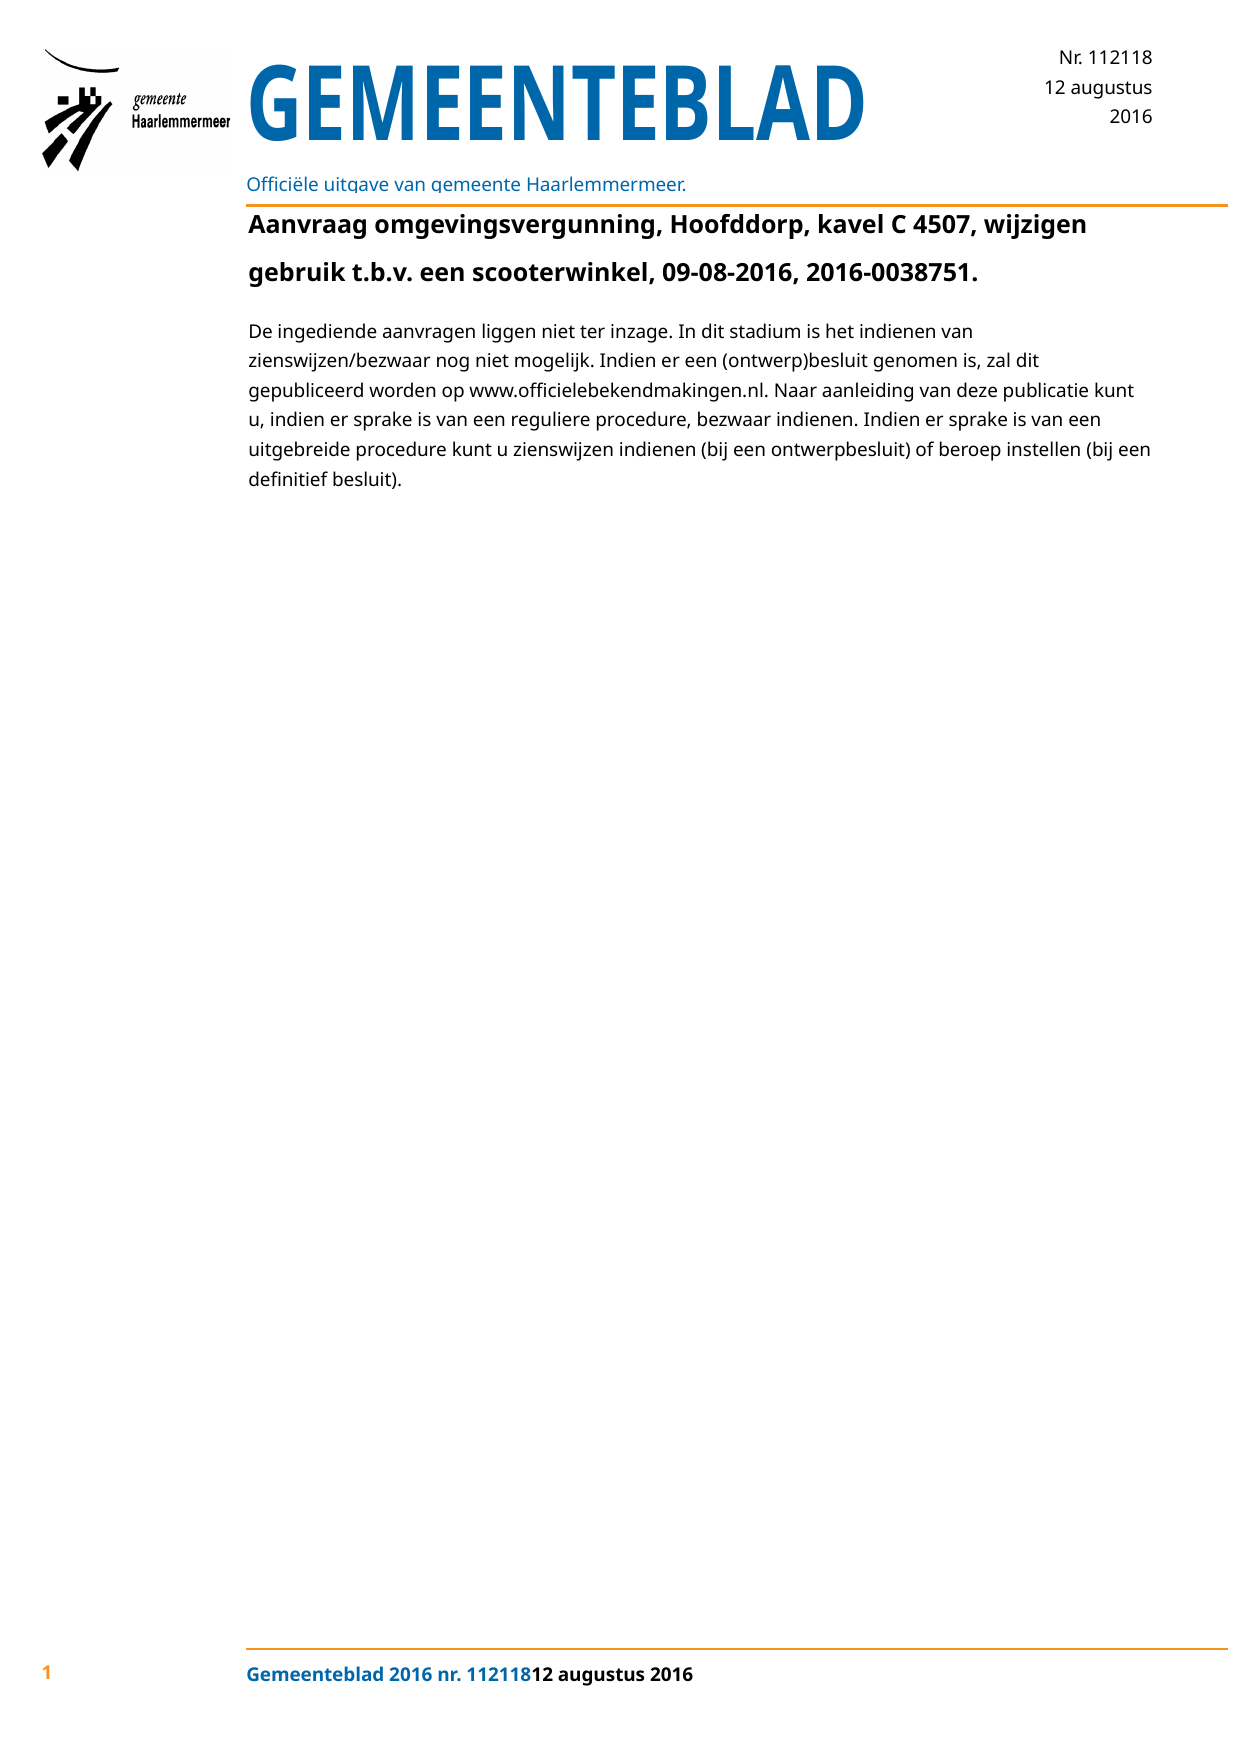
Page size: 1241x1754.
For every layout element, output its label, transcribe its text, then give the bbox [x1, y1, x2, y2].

text Aanvraag omgevingsvergunning, Hoofddorp, kavel C 4507, wijzigen gebruik t.b.v. een scooterwinkel, 09-08-2016, 2016-0038751. [248, 207, 1152, 288]
picture [41, 47, 231, 172]
text De ingediende aanvragen liggen niet ter inzage. In dit stadium is het indienen van zienswijzen/bezwaar nog niet mogelijk. Indien er een (ontwerp)besluit genomen is, zal dit gepubliceerd worden op www.officielebekendmakingen.nl. Naar aanleiding van deze publicatie kunt u, indien er sprake is van een reguliere procedure, bezwaar indienen. Indien er sprake is van een uitgebreide procedure kunt u zienswijzen indienen (bij een ontwerpbesluit) of beroep instellen (bij een definitief besluit). [248, 318, 1152, 492]
